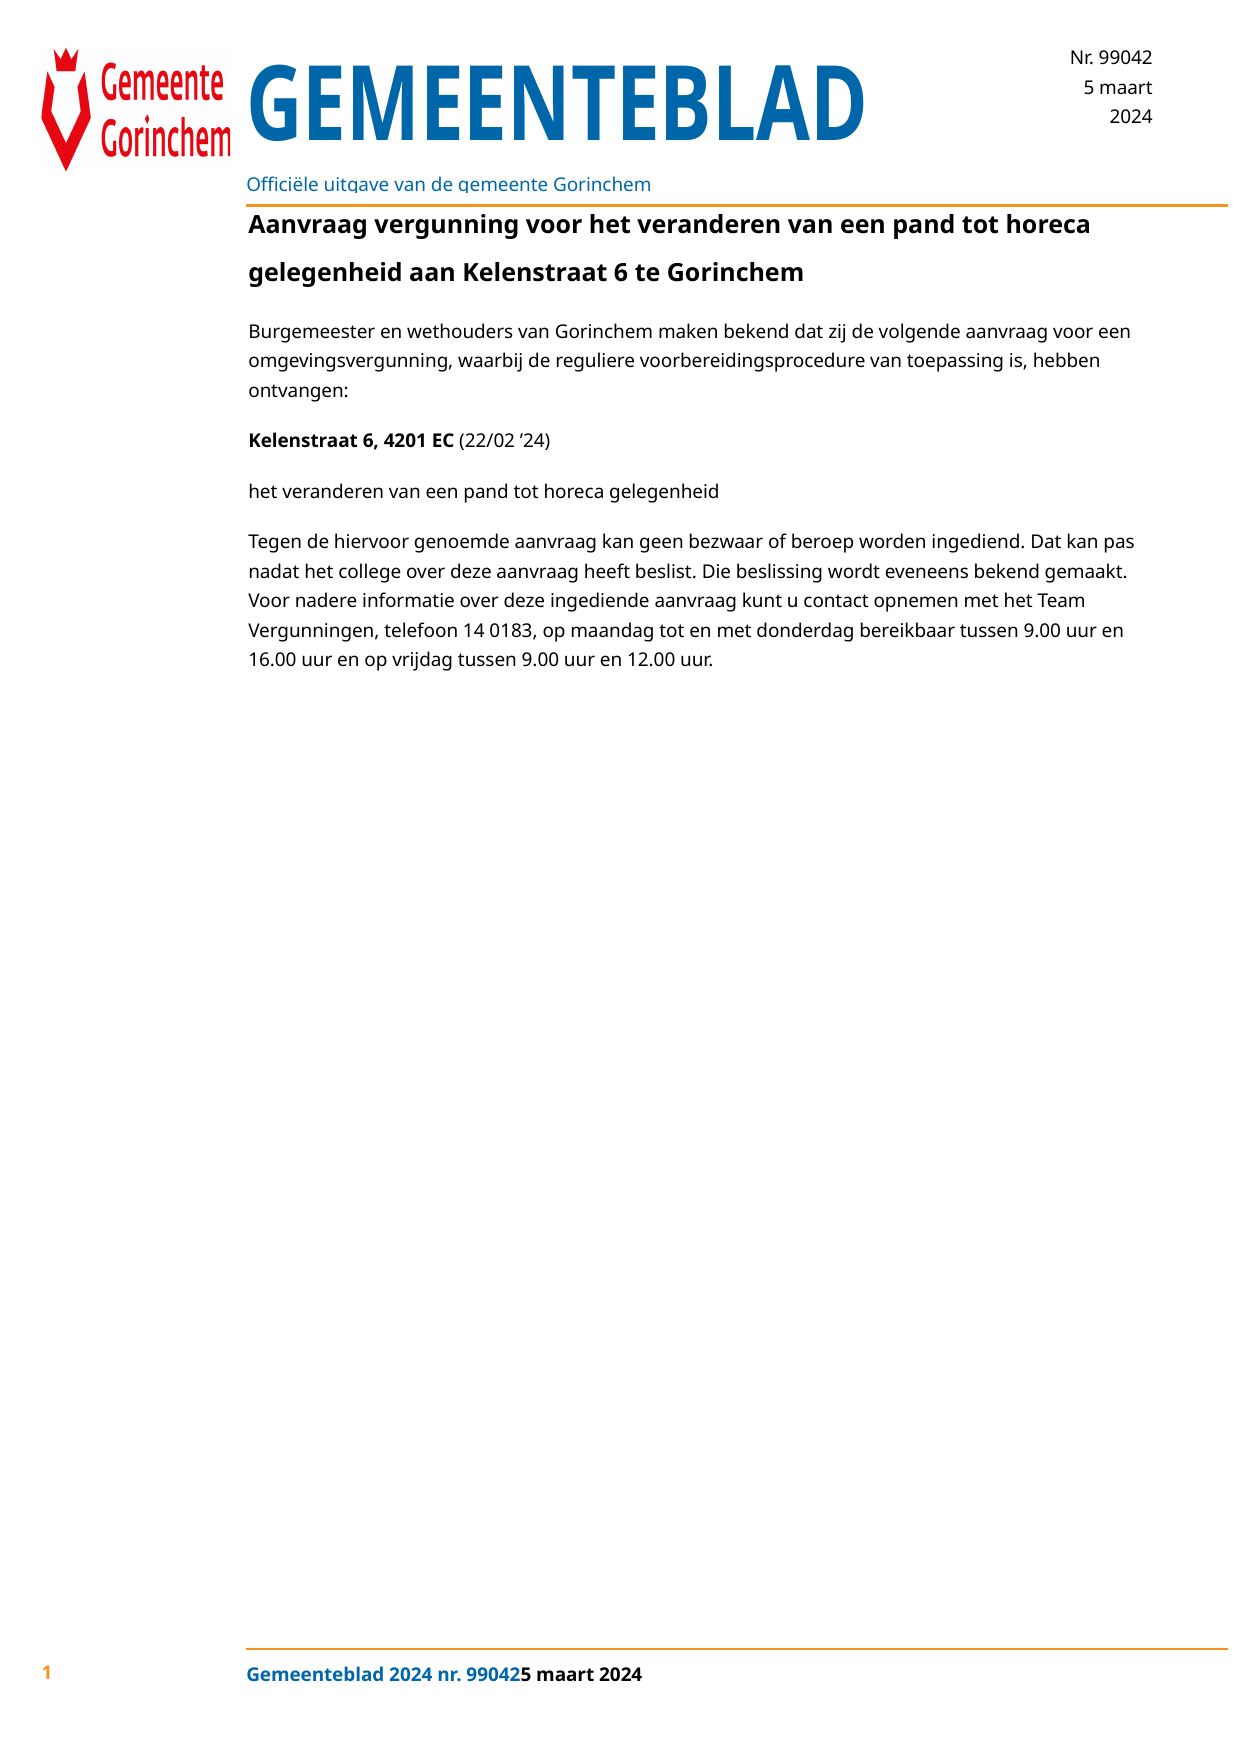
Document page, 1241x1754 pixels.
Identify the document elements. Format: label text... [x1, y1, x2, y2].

text het veranderen van een pand tot horeca gelegenheid [248, 478, 1152, 504]
picture [41, 47, 231, 172]
text Burgemeester en wethouders van Gorinchem maken bekend dat zij de volgende aanvraag voor een omgevingsvergunning, waarbij de reguliere voorbereidingsprocedure van toepassing is, hebben ontvangen: [248, 318, 1152, 403]
text Tegen de hiervoor genoemde aanvraag kan geen bezwaar of beroep worden ingediend. Dat kan pas nadat het college over deze aanvraag heeft beslist. Die beslissing wordt eveneens bekend gemaakt. Voor nadere informatie over deze ingediende aanvraag kunt u contact opnemen met het Team Vergunningen, telefoon 14 0183, op maandag tot en met donderdag bereikbaar tussen 9.00 uur en 16.00 uur en op vrijdag tussen 9.00 uur en 12.00 uur. [248, 528, 1152, 672]
text Kelenstraat 6, 4201 EC (22/02 ’24) [248, 427, 1152, 453]
text Aanvraag vergunning voor het veranderen van een pand tot horeca gelegenheid aan Kelenstraat 6 te Gorinchem [248, 207, 1152, 288]
